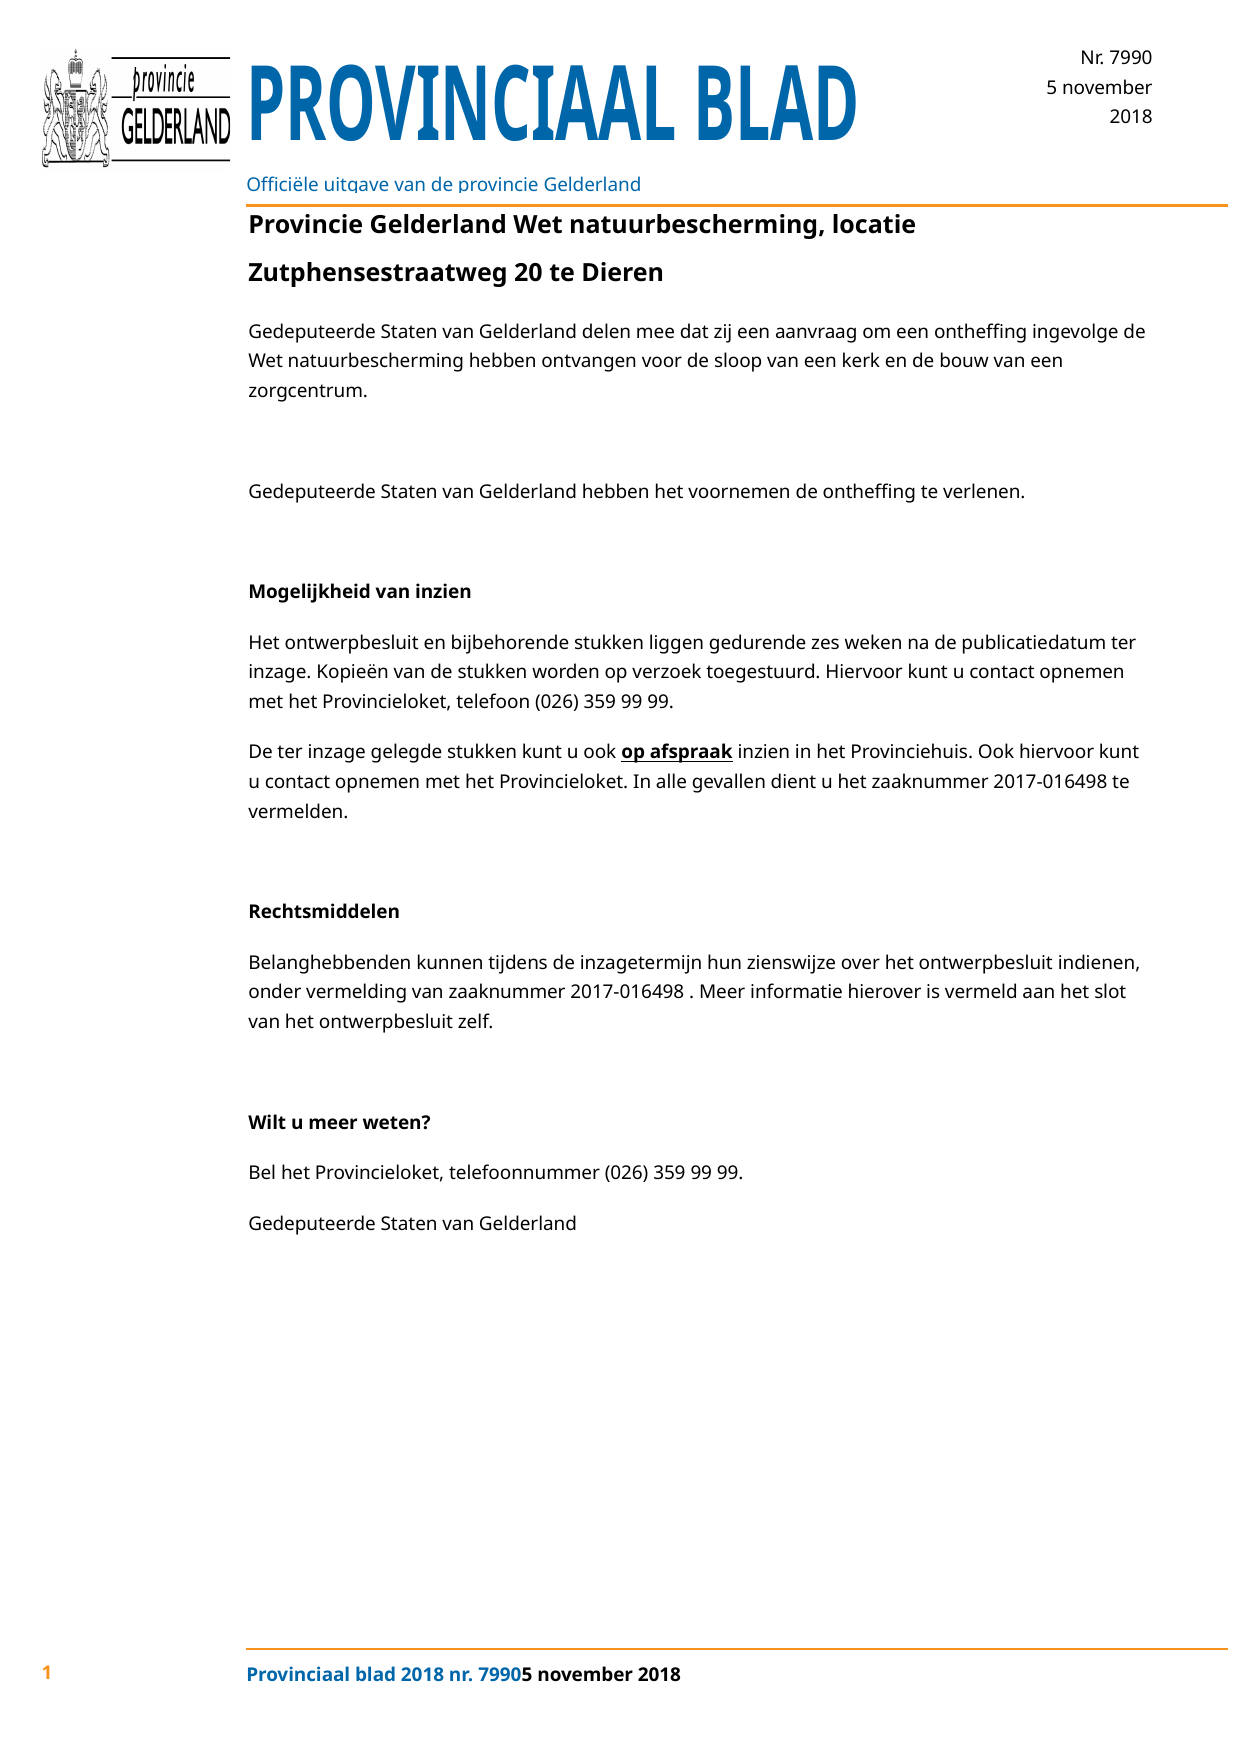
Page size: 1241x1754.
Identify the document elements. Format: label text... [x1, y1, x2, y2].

text Het ontwerpbesluit en bijbehorende stukken liggen gedurende zes weken na de publicatiedatum ter inzage. Kopieën van de stukken worden op verzoek toegestuurd. Hiervoor kunt u contact opnemen met het Provincieloket, telefoon (026) 359 99 99. [248, 629, 1152, 714]
text Gedeputeerde Staten van Gelderland hebben het voornemen de ontheffing te verlenen. [248, 478, 1152, 504]
text Belanghebbenden kunnen tijdens de inzagetermijn hun zienswijze over het ontwerpbesluit indienen, onder vermelding van zaaknummer 2017-016498 . Meer informatie hierover is vermeld aan het slot van het ontwerpbesluit zelf. [248, 949, 1152, 1034]
text Provincie Gelderland Wet natuurbescherming, locatie Zutphensestraatweg 20 te Dieren [248, 207, 1152, 288]
picture [41, 47, 231, 172]
text De ter inzage gelegde stukken kunt u ook op afspraak inzien in het Provinciehuis. Ook hiervoor kunt u contact opnemen met het Provincieloket. In alle gevallen dient u het zaaknummer 2017-016498 te vermelden. [248, 739, 1152, 824]
text Rechtsmiddelen [248, 899, 1152, 924]
text Mogelijkheid van inzien [248, 579, 1152, 604]
text Gedeputeerde Staten van Gelderland [248, 1210, 1152, 1236]
text Wilt u meer weten? [248, 1109, 1152, 1135]
text Gedeputeerde Staten van Gelderland delen mee dat zij een aanvraag om een ontheffing ingevolge de Wet natuurbescherming hebben ontvangen voor de sloop van een kerk en de bouw van een zorgcentrum. [248, 318, 1152, 403]
text Bel het Provincieloket, telefoonnummer (026) 359 99 99. [248, 1159, 1152, 1185]
